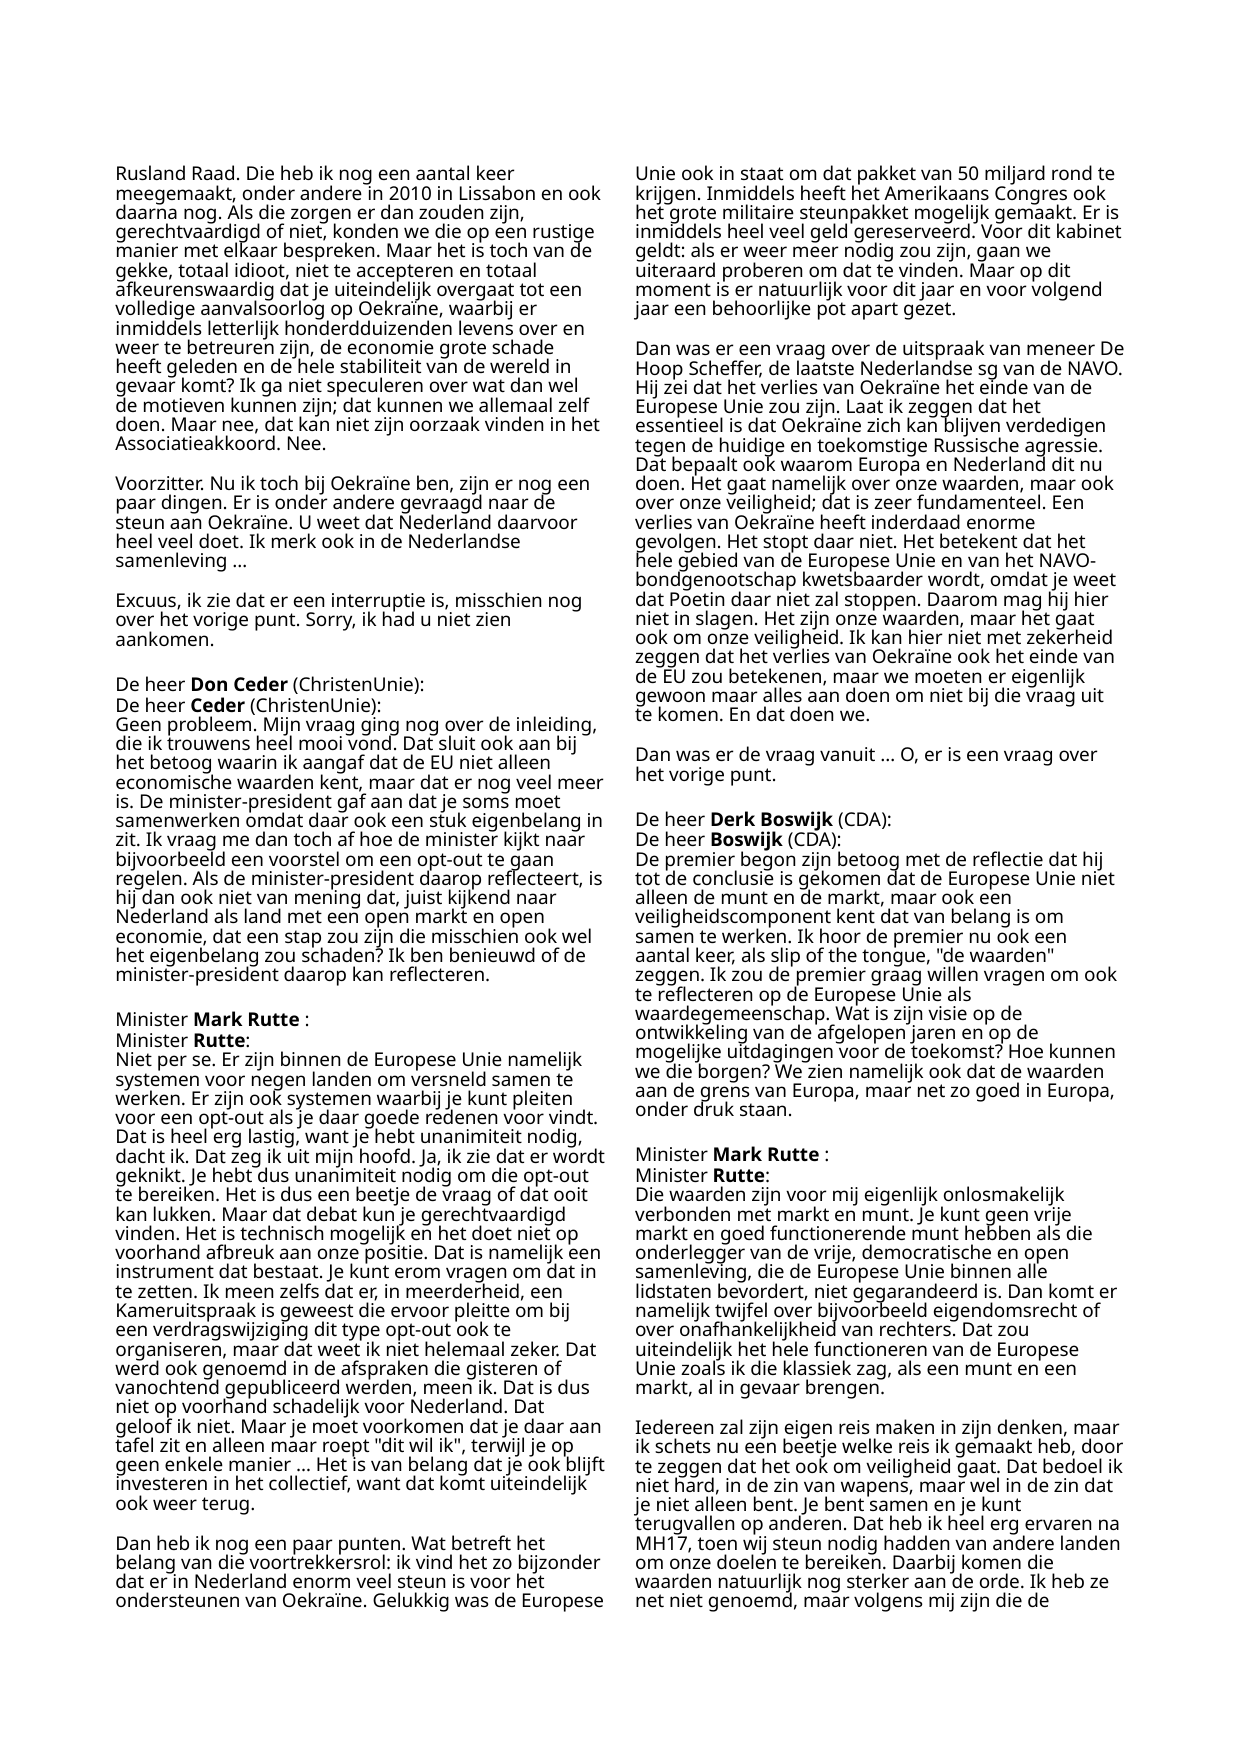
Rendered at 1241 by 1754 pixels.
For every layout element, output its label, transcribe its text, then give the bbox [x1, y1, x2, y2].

text Minister Mark Rutte : [635, 1141, 1125, 1167]
text Die waarden zijn voor mij eigenlijk onlosmakelijk verbonden met markt en munt. Je kunt geen vrije markt en goed functionerende munt hebben als die onderlegger van de vrije, democratische en open samenleving, die de Europese Unie binnen alle lidstaten bevordert, niet gegarandeerd is. Dan komt er namelijk twijfel over bijvoorbeeld eigendomsrecht of over onafhankelijkheid van rechters. Dat zou uiteindelijk het hele functioneren van de Europese Unie zoals ik die klassiek zag, als een munt en een markt, al in gevaar brengen. [635, 1186, 1125, 1398]
text Minister Rutte: [635, 1167, 1125, 1186]
text Iedereen zal zijn eigen reis maken in zijn denken, maar ik schets nu een beetje welke reis ik gemaakt heb, door te zeggen dat het ook om veiligheid gaat. Dat bedoel ik niet hard, in de zin van wapens, maar wel in de zin dat je niet alleen bent. Je bent samen en je kunt terugvallen op anderen. Dat heb ik heel erg ervaren na MH17, toen wij steun nodig hadden van andere landen om onze doelen te bereiken. Daarbij komen die waarden natuurlijk nog sterker aan de orde. Ik heb ze net niet genoemd, maar volgens mij zijn die de [635, 1419, 1125, 1612]
text Minister Rutte: [115, 1032, 605, 1051]
text Niet per se. Er zijn binnen de Europese Unie namelijk systemen voor negen landen om versneld samen te werken. Er zijn ook systemen waarbij je kunt pleiten voor een opt-out als je daar goede redenen voor vindt. Dat is heel erg lastig, want je hebt unanimiteit nodig, dacht ik. Dat zeg ik uit mijn hoofd. Ja, ik zie dat er wordt geknikt. Je hebt dus unanimiteit nodig om die opt-out te bereiken. Het is dus een beetje de vraag of dat ooit kan lukken. Maar dat debat kun je gerechtvaardigd vinden. Het is technisch mogelijk en het doet niet op voorhand afbreuk aan onze positie. Dat is namelijk een instrument dat bestaat. Je kunt erom vragen om dat in te zetten. Ik meen zelfs dat er, in meerderheid, een Kameruitspraak is geweest die ervoor pleitte om bij een verdragswijziging dit type opt-out ook te organiseren, maar dat weet ik niet helemaal zeker. Dat werd ook genoemd in de afspraken die gisteren of vanochtend gepubliceerd werden, meen ik. Dat is dus niet op voorhand schadelijk voor Nederland. Dat geloof ik niet. Maar je moet voorkomen dat je daar aan tafel zit en alleen maar roept "dit wil ik", terwijl je op geen enkele manier … Het is van belang dat je ook blijft investeren in het collectief, want dat komt uiteindelijk ook weer terug. [115, 1051, 605, 1514]
text De heer Derk Boswijk (CDA): [635, 806, 1125, 831]
text Unie ook in staat om dat pakket van 50 miljard rond te krijgen. Inmiddels heeft het Amerikaans Congres ook het grote militaire steunpakket mogelijk gemaakt. Er is inmiddels heel veel geld gereserveerd. Voor dit kabinet geldt: als er weer meer nodig zou zijn, gaan we uiteraard proberen om dat te vinden. Maar op dit moment is er natuurlijk voor dit jaar en voor volgend jaar een behoorlijke pot apart gezet. [635, 165, 1125, 319]
text De heer Don Ceder (ChristenUnie): [115, 671, 605, 697]
text De heer Boswijk (CDA): [635, 831, 1125, 851]
text Geen probleem. Mijn vraag ging nog over de inleiding, die ik trouwens heel mooi vond. Dat sluit ook aan bij het betoog waarin ik aangaf dat de EU niet alleen economische waarden kent, maar dat er nog veel meer is. De minister-president gaf aan dat je soms moet samenwerken omdat daar ook een stuk eigenbelang in zit. Ik vraag me dan toch af hoe de minister kijkt naar bijvoorbeeld een voorstel om een opt-out te gaan regelen. Als de minister-president daarop reflecteert, is hij dan ook niet van mening dat, juist kijkend naar Nederland als land met een open markt en open economie, dat een stap zou zijn die misschien ook wel het eigenbelang zou schaden? Ik ben benieuwd of de minister-president daarop kan reflecteren. [115, 716, 605, 986]
text Voorzitter. Nu ik toch bij Oekraïne ben, zijn er nog een paar dingen. Er is onder andere gevraagd naar de steun aan Oekraïne. U weet dat Nederland daarvoor heel veel doet. Ik merk ook in de Nederlandse samenleving … [115, 475, 605, 571]
text Dan was er de vraag vanuit … O, er is een vraag over het vorige punt. [635, 746, 1125, 785]
text Rusland Raad. Die heb ik nog een aantal keer meegemaakt, onder andere in 2010 in Lissabon en ook daarna nog. Als die zorgen er dan zouden zijn, gerechtvaardigd of niet, konden we die op een rustige manier met elkaar bespreken. Maar het is toch van de gekke, totaal idioot, niet te accepteren en totaal afkeurenswaardig dat je uiteindelijk overgaat tot een volledige aanvalsoorlog op Oekraïne, waarbij er inmiddels letterlijk honderdduizenden levens over en weer te betreuren zijn, de economie grote schade heeft geleden en de hele stabiliteit van de wereld in gevaar komt? Ik ga niet speculeren over wat dan wel de motieven kunnen zijn; dat kunnen we allemaal zelf doen. Maar nee, dat kan niet zijn oorzaak vinden in het Associatieakkoord. Nee. [115, 165, 605, 454]
text De heer Ceder (ChristenUnie): [115, 697, 605, 716]
text Dan was er een vraag over de uitspraak van meneer De Hoop Scheffer, de laatste Nederlandse sg van de NAVO. Hij zei dat het verlies van Oekraïne het einde van de Europese Unie zou zijn. Laat ik zeggen dat het essentieel is dat Oekraïne zich kan blijven verdedigen tegen de huidige en toekomstige Russische agressie. Dat bepaalt ook waarom Europa en Nederland dit nu doen. Het gaat namelijk over onze waarden, maar ook over onze veiligheid; dat is zeer fundamenteel. Een verlies van Oekraïne heeft inderdaad enorme gevolgen. Het stopt daar niet. Het betekent dat het hele gebied van de Europese Unie en van het NAVO-bondgenootschap kwetsbaarder wordt, omdat je weet dat Poetin daar niet zal stoppen. Daarom mag hij hier niet in slagen. Het zijn onze waarden, maar het gaat ook om onze veiligheid. Ik kan hier niet met zekerheid zeggen dat het verlies van Oekraïne ook het einde van de EU zou betekenen, maar we moeten er eigenlijk gewoon maar alles aan doen om niet bij die vraag uit te komen. En dat doen we. [635, 340, 1125, 726]
text Dan heb ik nog een paar punten. Wat betreft het belang van die voortrekkersrol: ik vind het zo bijzonder dat er in Nederland enorm veel steun is voor het ondersteunen van Oekraïne. Gelukkig was de Europese [115, 1535, 605, 1612]
text Excuus, ik zie dat er een interruptie is, misschien nog over het vorige punt. Sorry, ik had u niet zien aankomen. [115, 592, 605, 650]
text De premier begon zijn betoog met de reflectie dat hij tot de conclusie is gekomen dat de Europese Unie niet alleen de munt en de markt, maar ook een veiligheidscomponent kent dat van belang is om samen te werken. Ik hoor de premier nu ook een aantal keer, als slip of the tongue, "de waarden" zeggen. Ik zou de premier graag willen vragen om ook te reflecteren op de Europese Unie als waardegemeenschap. Wat is zijn visie op de ontwikkeling van de afgelopen jaren en op de mogelijke uitdagingen voor de toekomst? Hoe kunnen we die borgen? We zien namelijk ook dat de waarden aan de grens van Europa, maar net zo goed in Europa, onder druk staan. [635, 851, 1125, 1121]
text Minister Mark Rutte : [115, 1006, 605, 1032]
